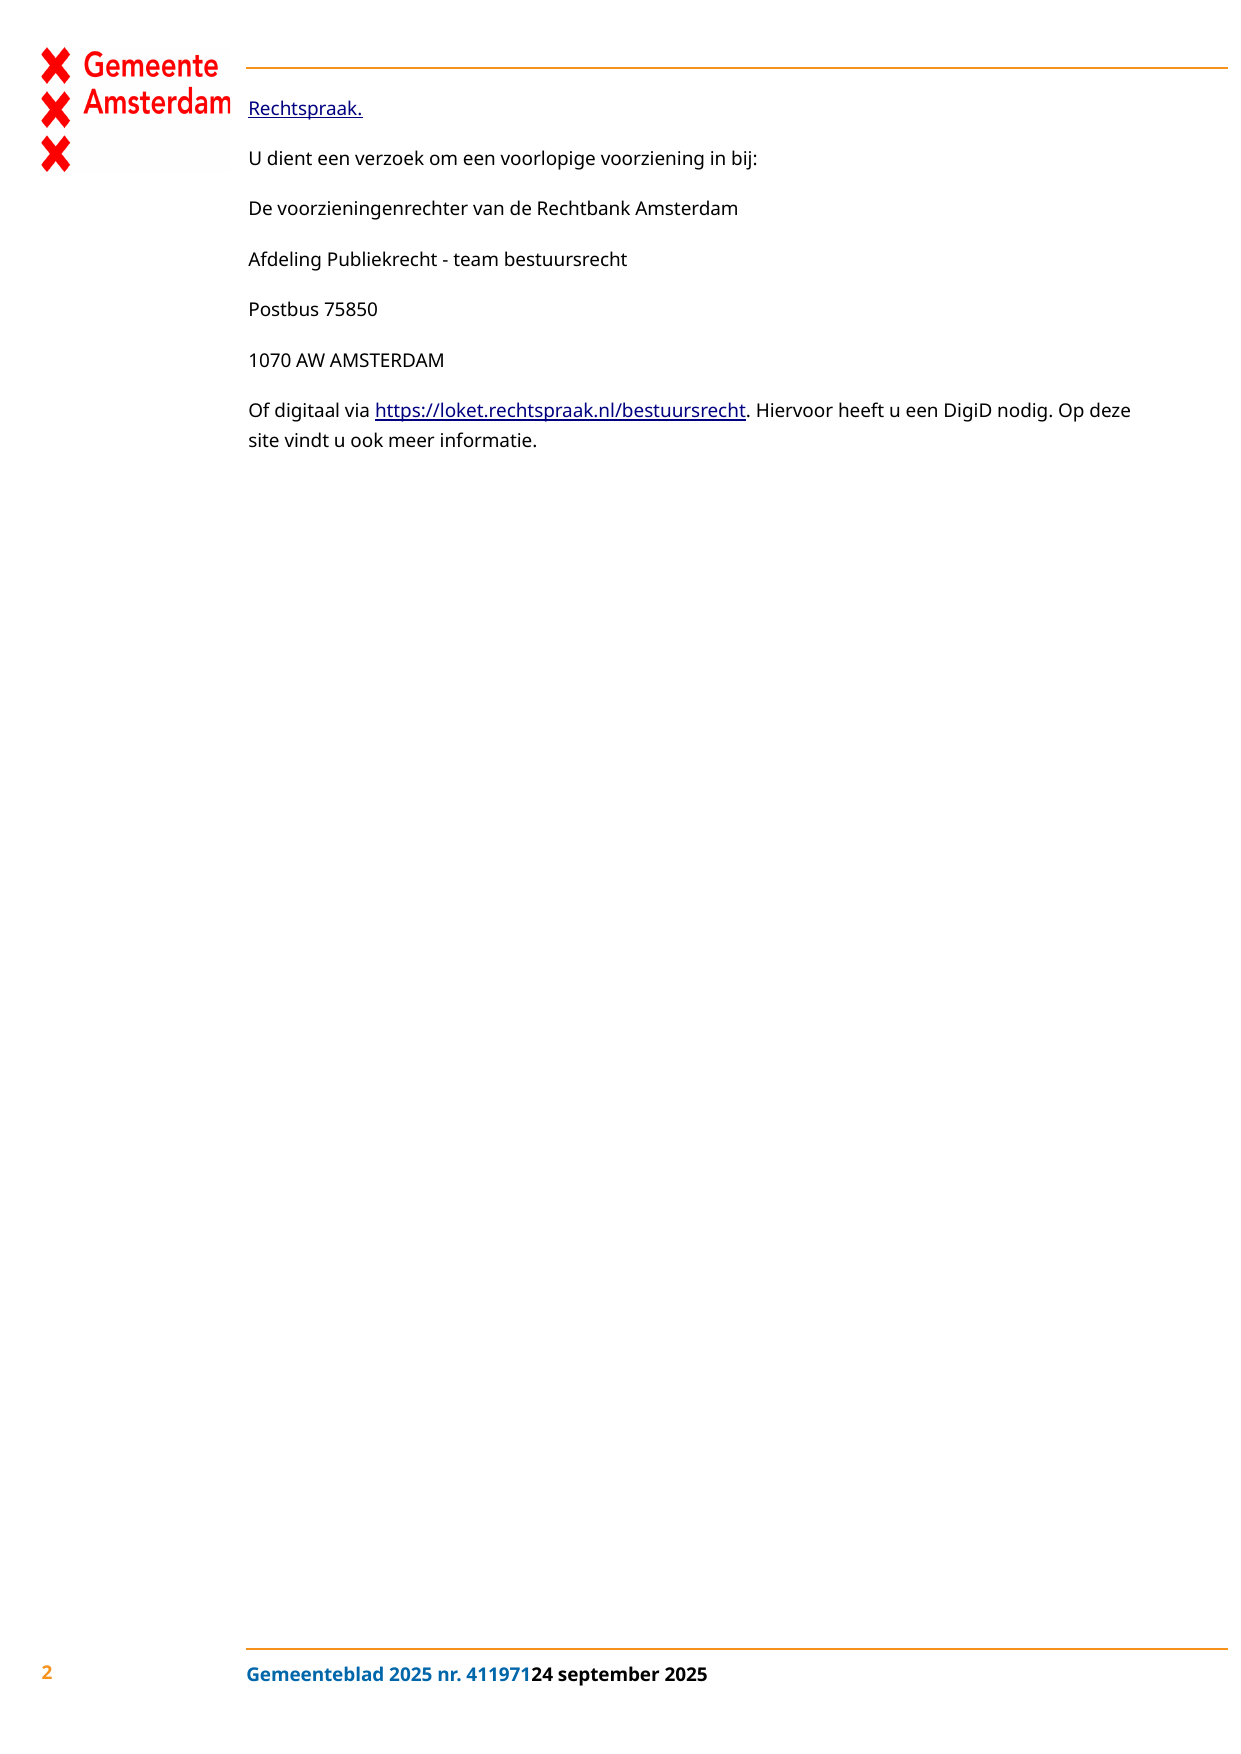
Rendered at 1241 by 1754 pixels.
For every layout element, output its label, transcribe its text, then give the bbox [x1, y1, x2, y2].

picture [41, 47, 231, 172]
text U dient een verzoek om een voorlopige voorziening in bij: [248, 145, 1152, 171]
text Of digitaal via https://loket.rechtspraak.nl/bestuursrecht. Hiervoor heeft u een DigiD nodig. Op deze site vindt u ook meer informatie. [248, 397, 1152, 453]
text Afdeling Publiekrecht - team bestuursrecht [248, 246, 1152, 272]
text De voorzieningenrechter van de Rechtbank Amsterdam [248, 196, 1152, 221]
text Rechtspraak. [248, 95, 1152, 121]
text Postbus 75850 [248, 296, 1152, 322]
text 1070 AW AMSTERDAM [248, 347, 1152, 373]
